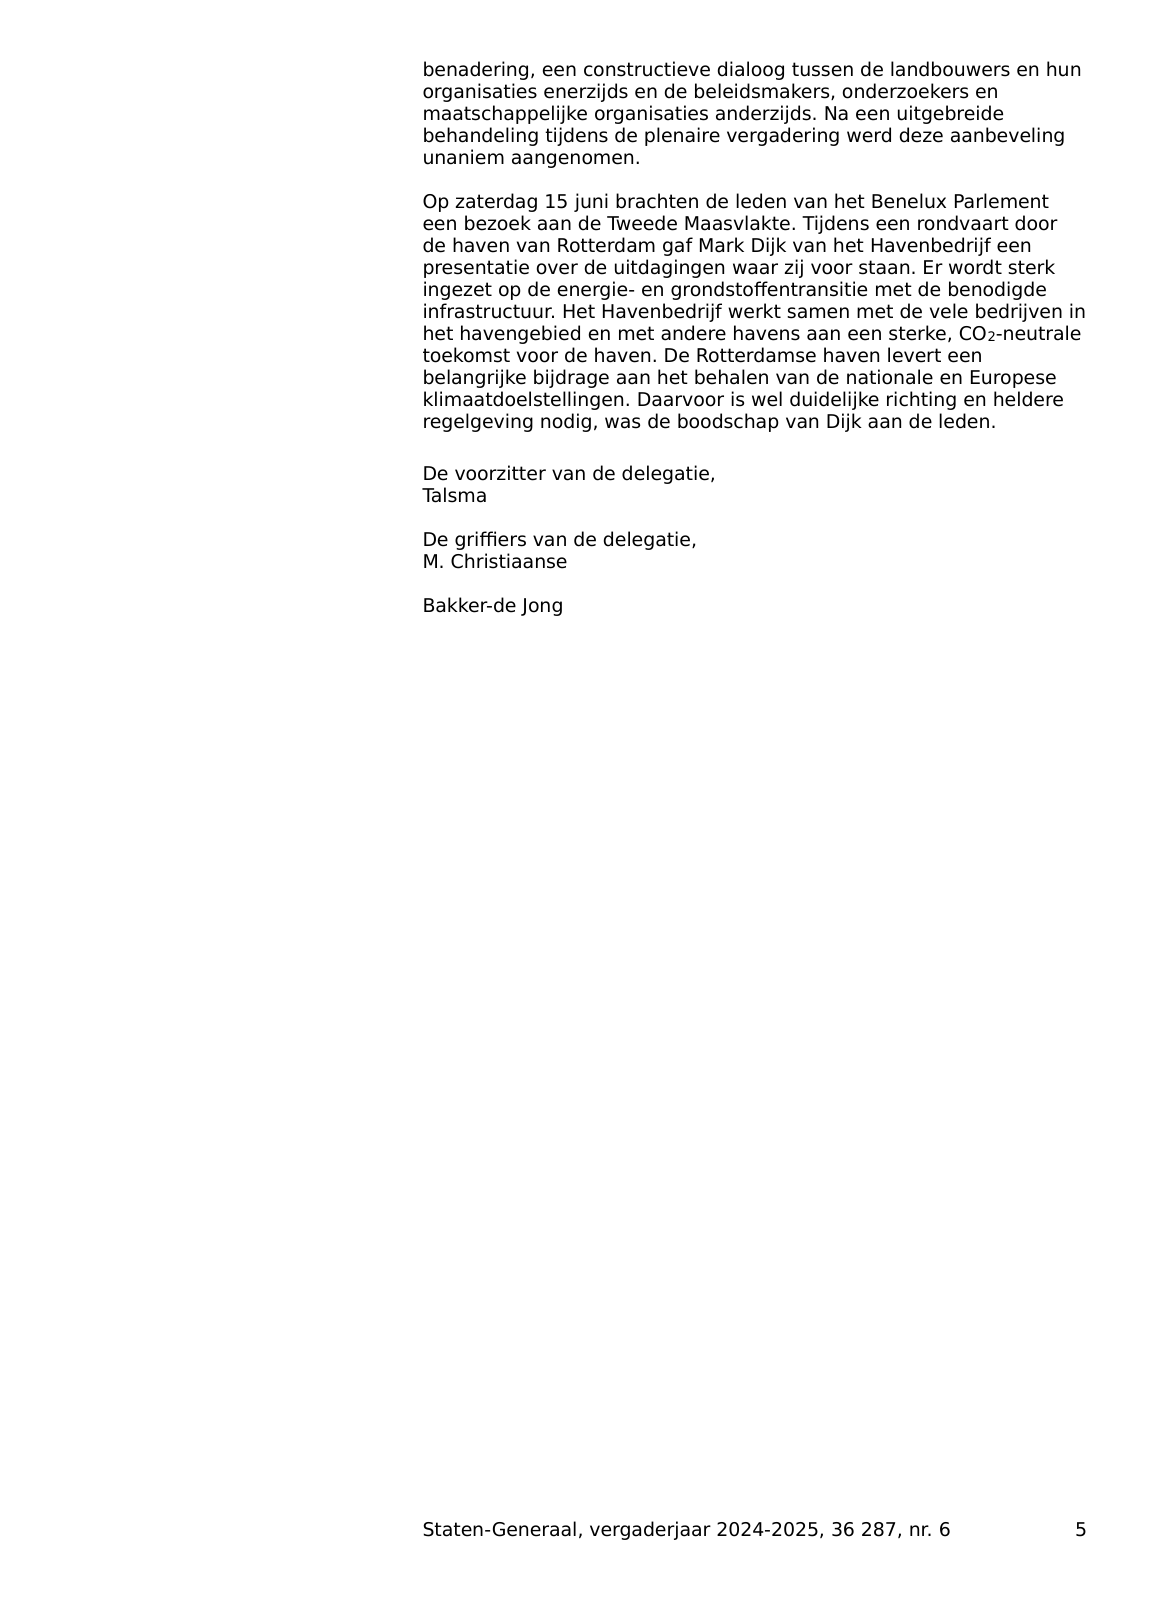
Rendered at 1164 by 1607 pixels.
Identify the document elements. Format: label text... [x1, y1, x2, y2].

text Op zaterdag 15 juni brachten de leden van het Benelux Parlement een bezoek aan de Tweede Maasvlakte. Tijdens een rondvaart door de haven van Rotterdam gaf Mark Dijk van het Havenbedrijf een presentatie over de uitdagingen waar zij voor staan. Er wordt sterk ingezet op de energie- en grondstoffentransitie met de benodigde infrastructuur. Het Havenbedrijf werkt samen met de vele bedrijven in het havengebied en met andere havens aan een sterke, CO2-neutrale toekomst voor de haven. De Rotterdamse haven levert een belangrijke bijdrage aan het behalen van de nationale en Europese klimaatdoelstellingen. Daarvoor is wel duidelijke richting en heldere regelgeving nodig, was de boodschap van Dijk aan de leden. [422, 191, 1087, 433]
text benadering, een constructieve dialoog tussen de landbouwers en hun organisaties enerzijds en de beleidsmakers, onderzoekers en maatschappelijke organisaties anderzijds. Na een uitgebreide behandeling tijdens de plenaire vergadering werd deze aanbeveling unaniem aangenomen. [422, 59, 1087, 169]
text De voorzitter van de delegatie, Talsma [422, 463, 1087, 507]
text De griffiers van de delegatie, M. Christiaanse Bakker-de Jong [422, 529, 1087, 617]
